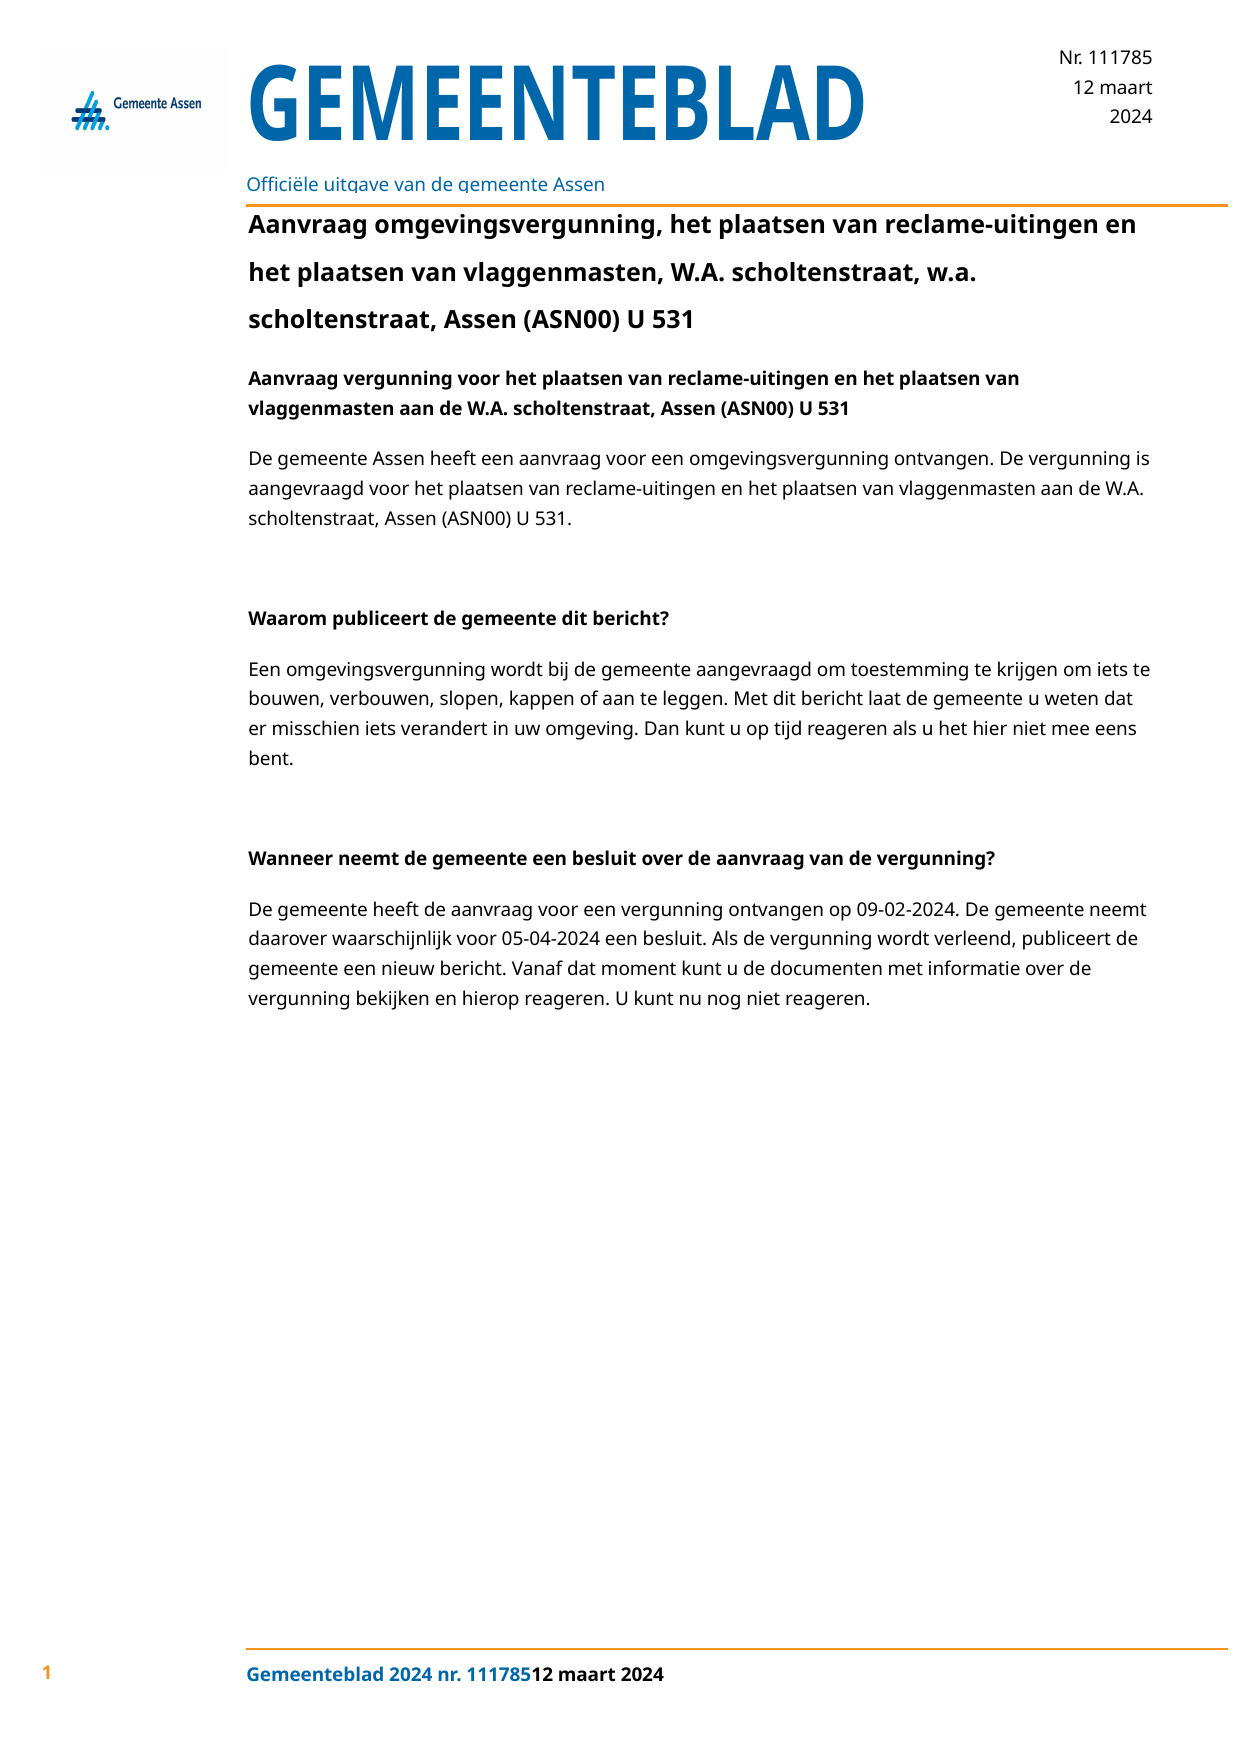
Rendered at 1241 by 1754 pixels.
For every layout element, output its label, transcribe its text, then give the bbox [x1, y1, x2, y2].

text Waarom publiceert de gemeente dit bericht? [248, 606, 1152, 631]
text De gemeente heeft de aanvraag voor een vergunning ontvangen op 09-02-2024. De gemeente neemt daarover waarschijnlijk voor 05-04-2024 een besluit. Als de vergunning wordt verleend, publiceert de gemeente een nieuw bericht. Vanaf dat moment kunt u de documenten met informatie over de vergunning bekijken en hierop reageren. U kunt nu nog niet reageren. [248, 896, 1152, 1010]
picture [41, 47, 231, 172]
text Aanvraag vergunning voor het plaatsen van reclame-uitingen en het plaatsen van vlaggenmasten aan de W.A. scholtenstraat, Assen (ASN00) U 531 [248, 366, 1152, 421]
text Wanneer neemt de gemeente een besluit over de aanvraag van de vergunning? [248, 846, 1152, 871]
text Aanvraag omgevingsvergunning, het plaatsen van reclame-uitingen en het plaatsen van vlaggenmasten, W.A. scholtenstraat, w.a. scholtenstraat, Assen (ASN00) U 531 [248, 207, 1152, 336]
text Een omgevingsvergunning wordt bij de gemeente aangevraagd om toestemming te krijgen om iets te bouwen, verbouwen, slopen, kappen of aan te leggen. Met dit bericht laat de gemeente u weten dat er misschien iets verandert in uw omgeving. Dan kunt u op tijd reageren als u het hier niet mee eens bent. [248, 656, 1152, 770]
text De gemeente Assen heeft een aanvraag voor een omgevingsvergunning ontvangen. De vergunning is aangevraagd voor het plaatsen van reclame-uitingen en het plaatsen van vlaggenmasten aan de W.A. scholtenstraat, Assen (ASN00) U 531. [248, 446, 1152, 530]
